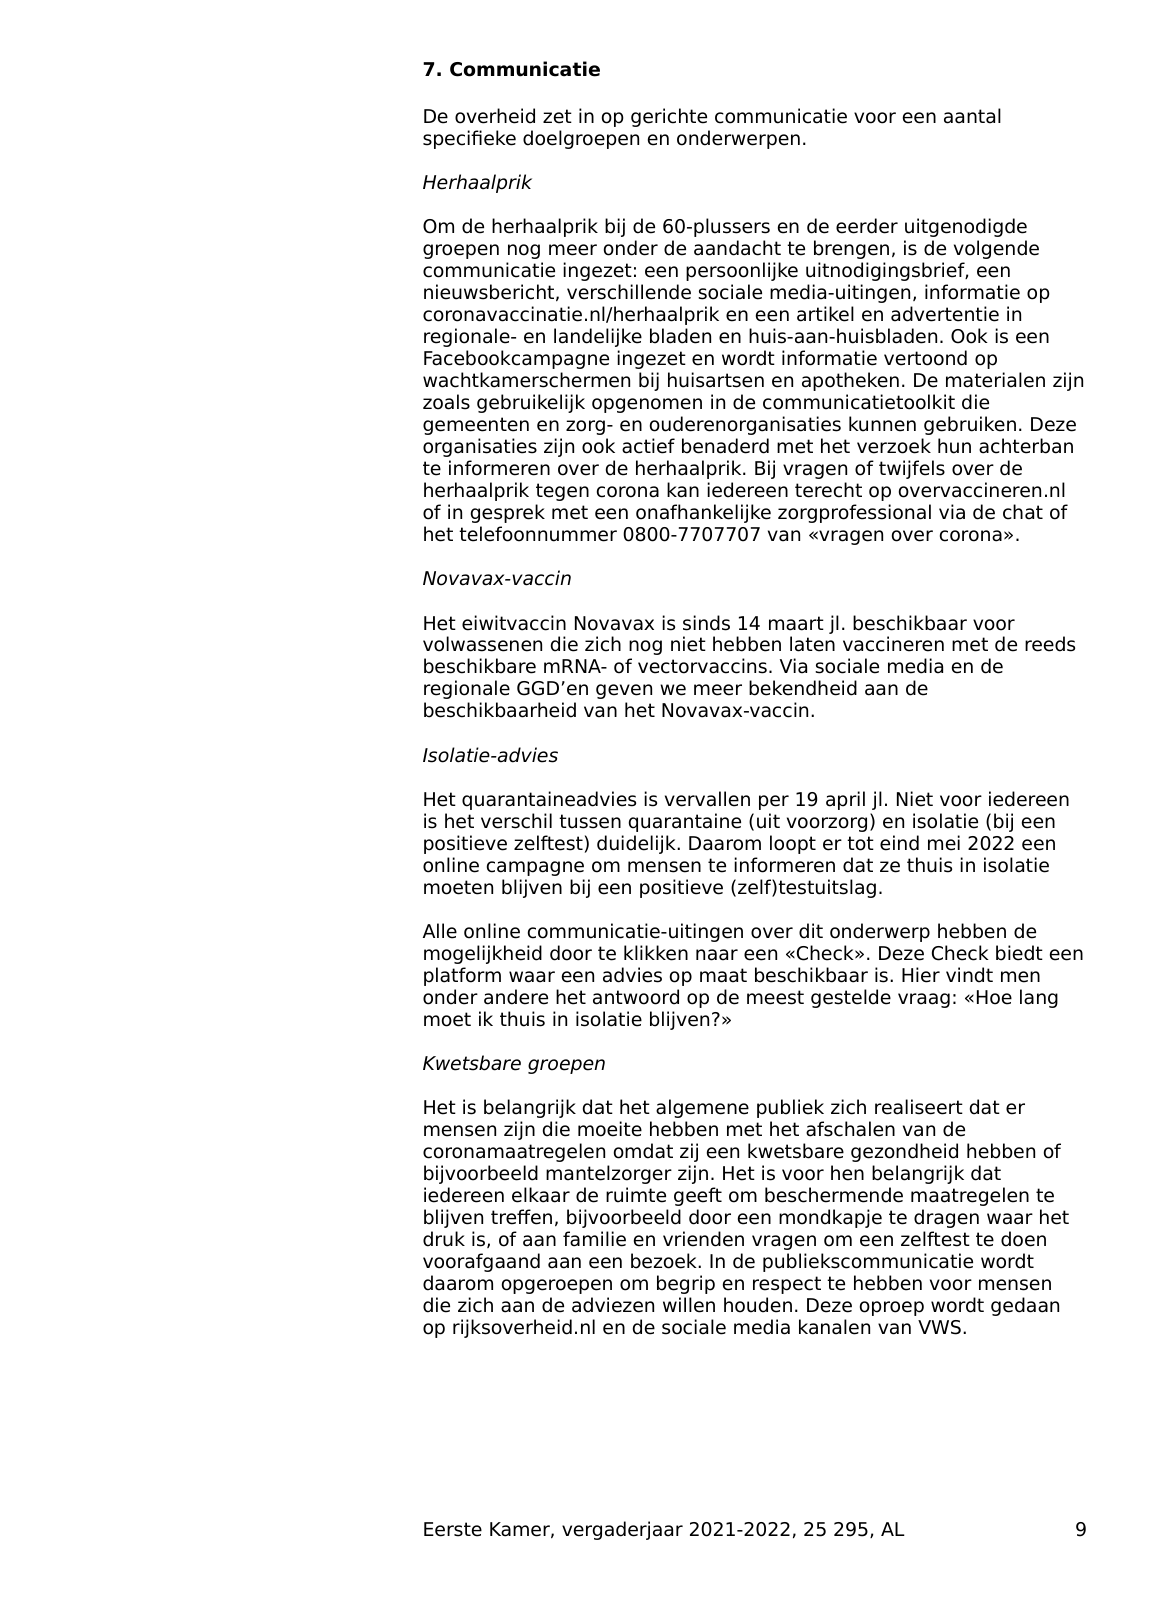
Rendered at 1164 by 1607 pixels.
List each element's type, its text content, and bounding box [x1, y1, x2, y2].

subtitle Herhaalprik [422, 172, 1087, 194]
text Het quarantaineadvies is vervallen per 19 april jl. Niet voor iedereen is het verschil tussen quarantaine (uit voorzorg) en isolatie (bij een positieve zelftest) duidelijk. Daarom loopt er tot eind mei 2022 een online campagne om mensen te informeren dat ze thuis in isolatie moeten blijven bij een positieve (zelf)testuitslag. [422, 789, 1087, 898]
text Alle online communicatie-uitingen over dit onderwerp hebben de mogelijkheid door te klikken naar een «Check». Deze Check biedt een platform waar een advies op maat beschikbaar is. Hier vindt men onder andere het antwoord op de meest gestelde vraag: «Hoe lang moet ik thuis in isolatie blijven?» [422, 921, 1087, 1031]
subtitle 7. Communicatie [422, 59, 1087, 81]
subtitle Isolatie-advies [422, 744, 1087, 766]
subtitle Novavax-vaccin [422, 568, 1087, 590]
text De overheid zet in op gerichte communicatie voor een aantal specifieke doelgroepen en onderwerpen. [422, 106, 1087, 150]
text Om de herhaalprik bij de 60-plussers en de eerder uitgenodigde groepen nog meer onder de aandacht te brengen, is de volgende communicatie ingezet: een persoonlijke uitnodigingsbrief, een nieuwsbericht, verschillende sociale media-uitingen, informatie op coronavaccinatie.nl/herhaalprik en een artikel en advertentie in regionale- en landelijke bladen en huis-aan-huisbladen. Ook is een Facebookcampagne ingezet en wordt informatie vertoond op wachtkamerschermen bij huisartsen en apotheken. De materialen zijn zoals gebruikelijk opgenomen in de communicatietoolkit die gemeenten en zorg- en ouderenorganisaties kunnen gebruiken. Deze organisaties zijn ook actief benaderd met het verzoek hun achterban te informeren over de herhaalprik. Bij vragen of twijfels over de herhaalprik tegen corona kan iedereen terecht op overvaccineren.nl of in gesprek met een onafhankelijke zorgprofessional via de chat of het telefoonnummer 0800-7707707 van «vragen over corona». [422, 216, 1087, 546]
subtitle Kwetsbare groepen [422, 1053, 1087, 1075]
text Het is belangrijk dat het algemene publiek zich realiseert dat er mensen zijn die moeite hebben met het afschalen van de coronamaatregelen omdat zij een kwetsbare gezondheid hebben of bijvoorbeeld mantelzorger zijn. Het is voor hen belangrijk dat iedereen elkaar de ruimte geeft om beschermende maatregelen te blijven treffen, bijvoorbeeld door een mondkapje te dragen waar het druk is, of aan familie en vrienden vragen om een zelftest te doen voorafgaand aan een bezoek. In de publiekscommunicatie wordt daarom opgeroepen om begrip en respect te hebben voor mensen die zich aan de adviezen willen houden. Deze oproep wordt gedaan op rijksoverheid.nl en de sociale media kanalen van VWS. [422, 1097, 1087, 1339]
text Het eiwitvaccin Novavax is sinds 14 maart jl. beschikbaar voor volwassenen die zich nog niet hebben laten vaccineren met de reeds beschikbare mRNA- of vectorvaccins. Via sociale media en de regionale GGD’en geven we meer bekendheid aan de beschikbaarheid van het Novavax-vaccin. [422, 612, 1087, 722]
